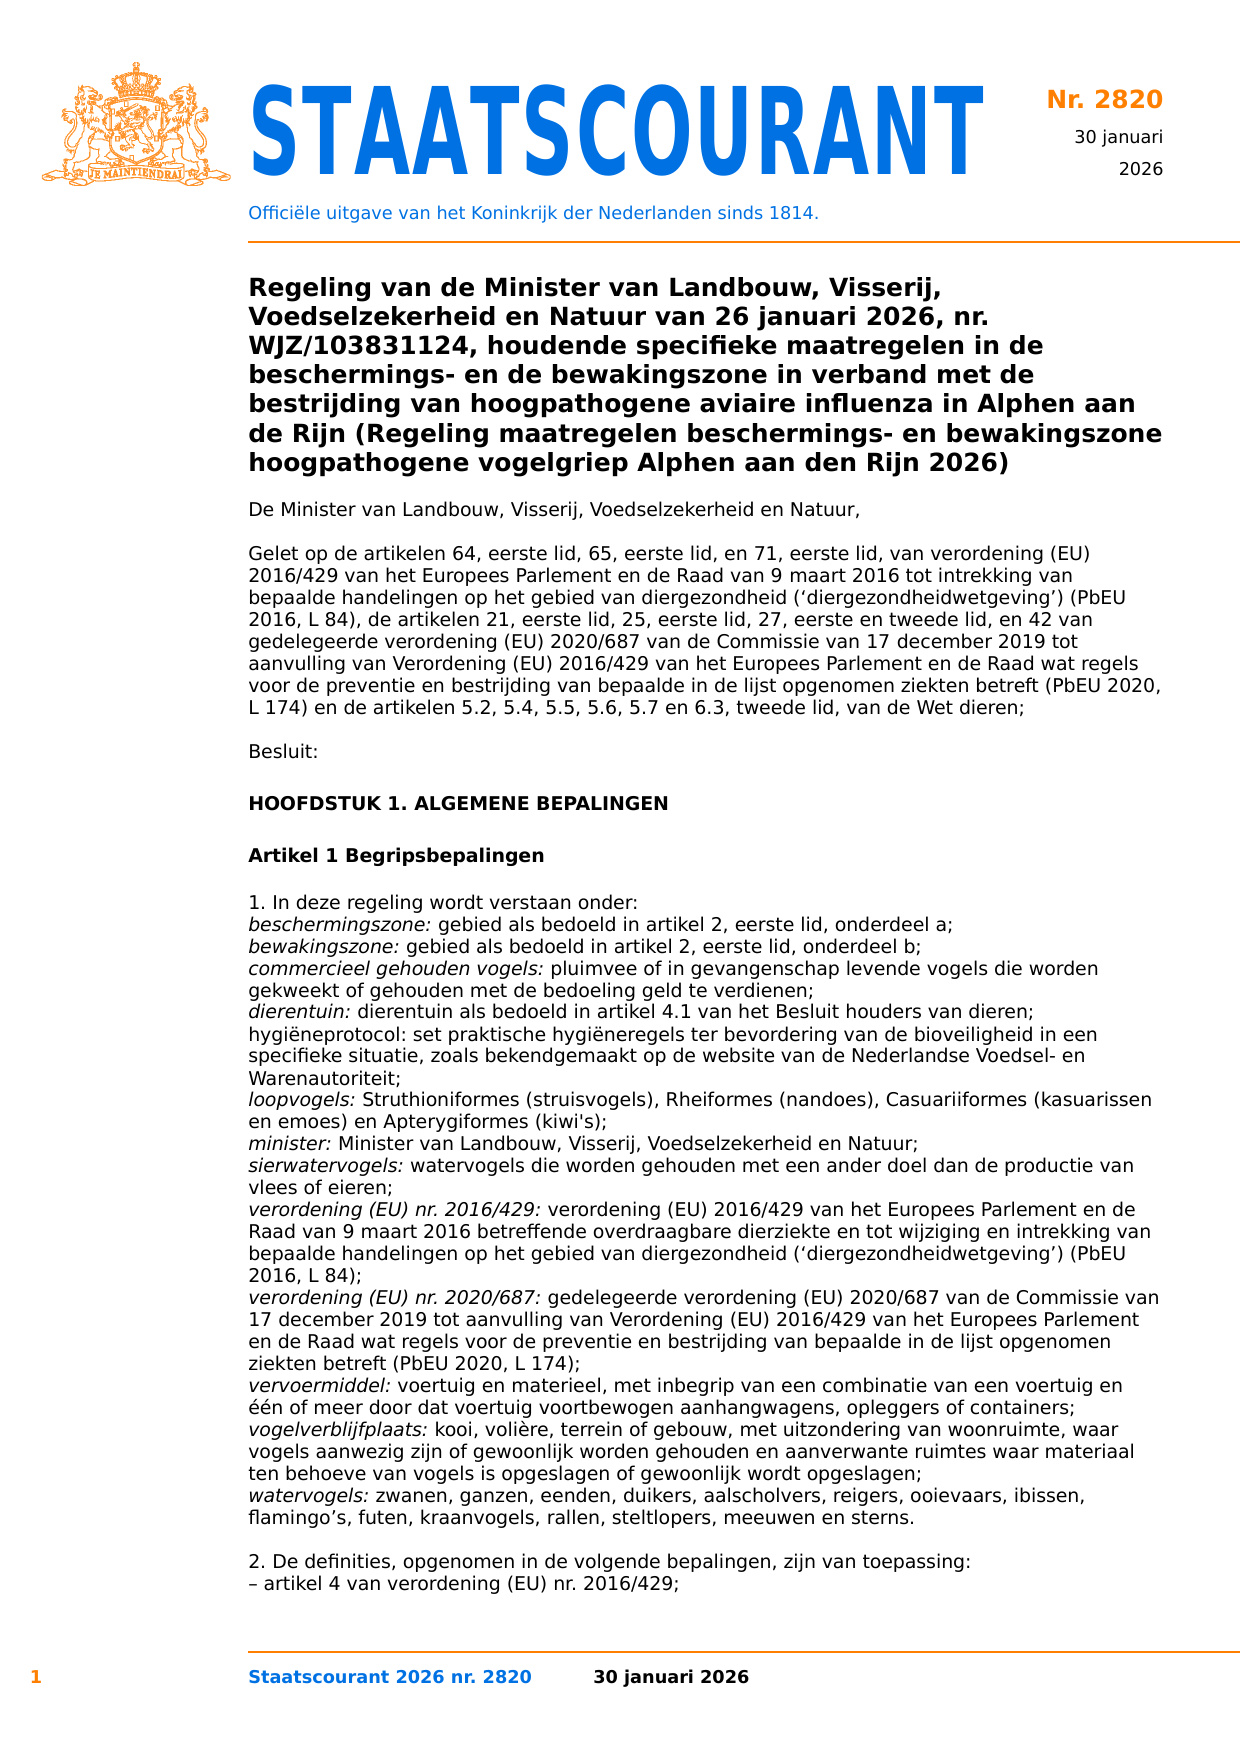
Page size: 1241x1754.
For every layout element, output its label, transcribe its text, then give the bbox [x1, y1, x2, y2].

text sierwatervogels: watervogels die worden gehouden met een ander doel dan de productie van vlees of eieren; [248, 1155, 1163, 1199]
text hygiëneprotocol: set praktische hygiëneregels ter bevordering van de bioveiligheid in een specifieke situatie, zoals bekendgemaakt op de website van de Nederlandse Voedsel- en Warenautoriteit; [248, 1023, 1163, 1089]
text – artikel 4 van verordening (EU) nr. 2016/429; [248, 1573, 1163, 1595]
text Besluit: [248, 741, 1163, 763]
text bewakingszone: gebied als bedoeld in artikel 2, eerste lid, onderdeel b; [248, 936, 1163, 957]
text 2. De definities, opgenomen in de volgende bepalingen, zijn van toepassing: [248, 1551, 1163, 1573]
subtitle Artikel 1 Begripsbepalingen [248, 844, 1163, 867]
subtitle Regeling van de Minister van Landbouw, Visserij, Voedselzekerheid en Natuur van 26 januari 2026, nr. WJZ/103831124, houdende specifieke maatregelen in de beschermings- en de bewakingszone in verband met de bestrijding van hoogpathogene aviaire influenza in Alphen aan de Rijn (Regeling maatregelen beschermings- en bewakingszone hoogpathogene vogelgriep Alphen aan den Rijn 2026) [248, 273, 1163, 477]
text vervoermiddel: voertuig en materieel, met inbegrip van een combinatie van een voertuig en één of meer door dat voertuig voortbewogen aanhangwagens, opleggers of containers; [248, 1375, 1163, 1419]
text loopvogels: Struthioniformes (struisvogels), Rheiformes (nandoes), Casuariiformes (kasuarissen en emoes) en Apterygiformes (kiwi's); [248, 1089, 1163, 1133]
text Gelet op de artikelen 64, eerste lid, 65, eerste lid, en 71, eerste lid, van verordening (EU) 2016/429 van het Europees Parlement en de Raad van 9 maart 2016 tot intrekking van bepaalde handelingen op het gebied van diergezondheid (‘diergezondheidwetgeving’) (PbEU 2016, L 84), de artikelen 21, eerste lid, 25, eerste lid, 27, eerste en tweede lid, en 42 van gedelegeerde verordening (EU) 2020/687 van de Commissie van 17 december 2019 tot aanvulling van Verordening (EU) 2016/429 van het Europees Parlement en de Raad wat regels voor de preventie en bestrijding van bepaalde in de lijst opgenomen ziekten betreft (PbEU 2020, L 174) en de artikelen 5.2, 5.4, 5.5, 5.6, 5.7 en 6.3, tweede lid, van de Wet dieren; [248, 543, 1163, 719]
table_cell 30 januari [998, 121, 1240, 153]
text beschermingszone: gebied als bedoeld in artikel 2, eerste lid, onderdeel a; [248, 913, 1163, 936]
text dierentuin: dierentuin als bedoeld in artikel 4.1 van het Besluit houders van dieren; [248, 1001, 1163, 1023]
text verordening (EU) nr. 2016/429: verordening (EU) 2016/429 van het Europees Parlement en de Raad van 9 maart 2016 betreffende overdraagbare dierziekte en tot wijziging en intrekking van bepaalde handelingen op het gebied van diergezondheid (‘diergezondheidwetgeving’) (PbEU 2016, L 84); [248, 1199, 1163, 1287]
text 1. In deze regeling wordt verstaan onder: [248, 892, 1163, 913]
table_cell 2026 [998, 153, 1240, 203]
picture [41, 62, 231, 186]
table_header Nr. 2820 [998, 62, 1240, 121]
text minister: Minister van Landbouw, Visserij, Voedselzekerheid en Natuur; [248, 1133, 1163, 1155]
table_cell Officiële uitgave van het Koninkrijk der Nederlanden sinds 1814. [248, 203, 1240, 241]
subtitle HOOFDSTUK 1. ALGEMENE BEPALINGEN [248, 793, 1163, 814]
table_header STAATSCOURANT [248, 62, 998, 203]
text De Minister van Landbouw, Visserij, Voedselzekerheid en Natuur, [248, 499, 1163, 521]
text watervogels: zwanen, ganzen, eenden, duikers, aalscholvers, reigers, ooievaars, ibissen, flamingo’s, futen, kraanvogels, rallen, steltlopers, meeuwen en sterns. [248, 1485, 1163, 1529]
text commercieel gehouden vogels: pluimvee of in gevangenschap levende vogels die worden gekweekt of gehouden met de bedoeling geld te verdienen; [248, 957, 1163, 1001]
text verordening (EU) nr. 2020/687: gedelegeerde verordening (EU) 2020/687 van de Commissie van 17 december 2019 tot aanvulling van Verordening (EU) 2016/429 van het Europees Parlement en de Raad wat regels voor de preventie en bestrijding van bepaalde in de lijst opgenomen ziekten betreft (PbEU 2020, L 174); [248, 1287, 1163, 1375]
text vogelverblijfplaats: kooi, volière, terrein of gebouw, met uitzondering van woonruimte, waar vogels aanwezig zijn of gewoonlijk worden gehouden en aanverwante ruimtes waar materiaal ten behoeve van vogels is opgeslagen of gewoonlijk wordt opgeslagen; [248, 1419, 1163, 1485]
table_header [25, 62, 248, 241]
